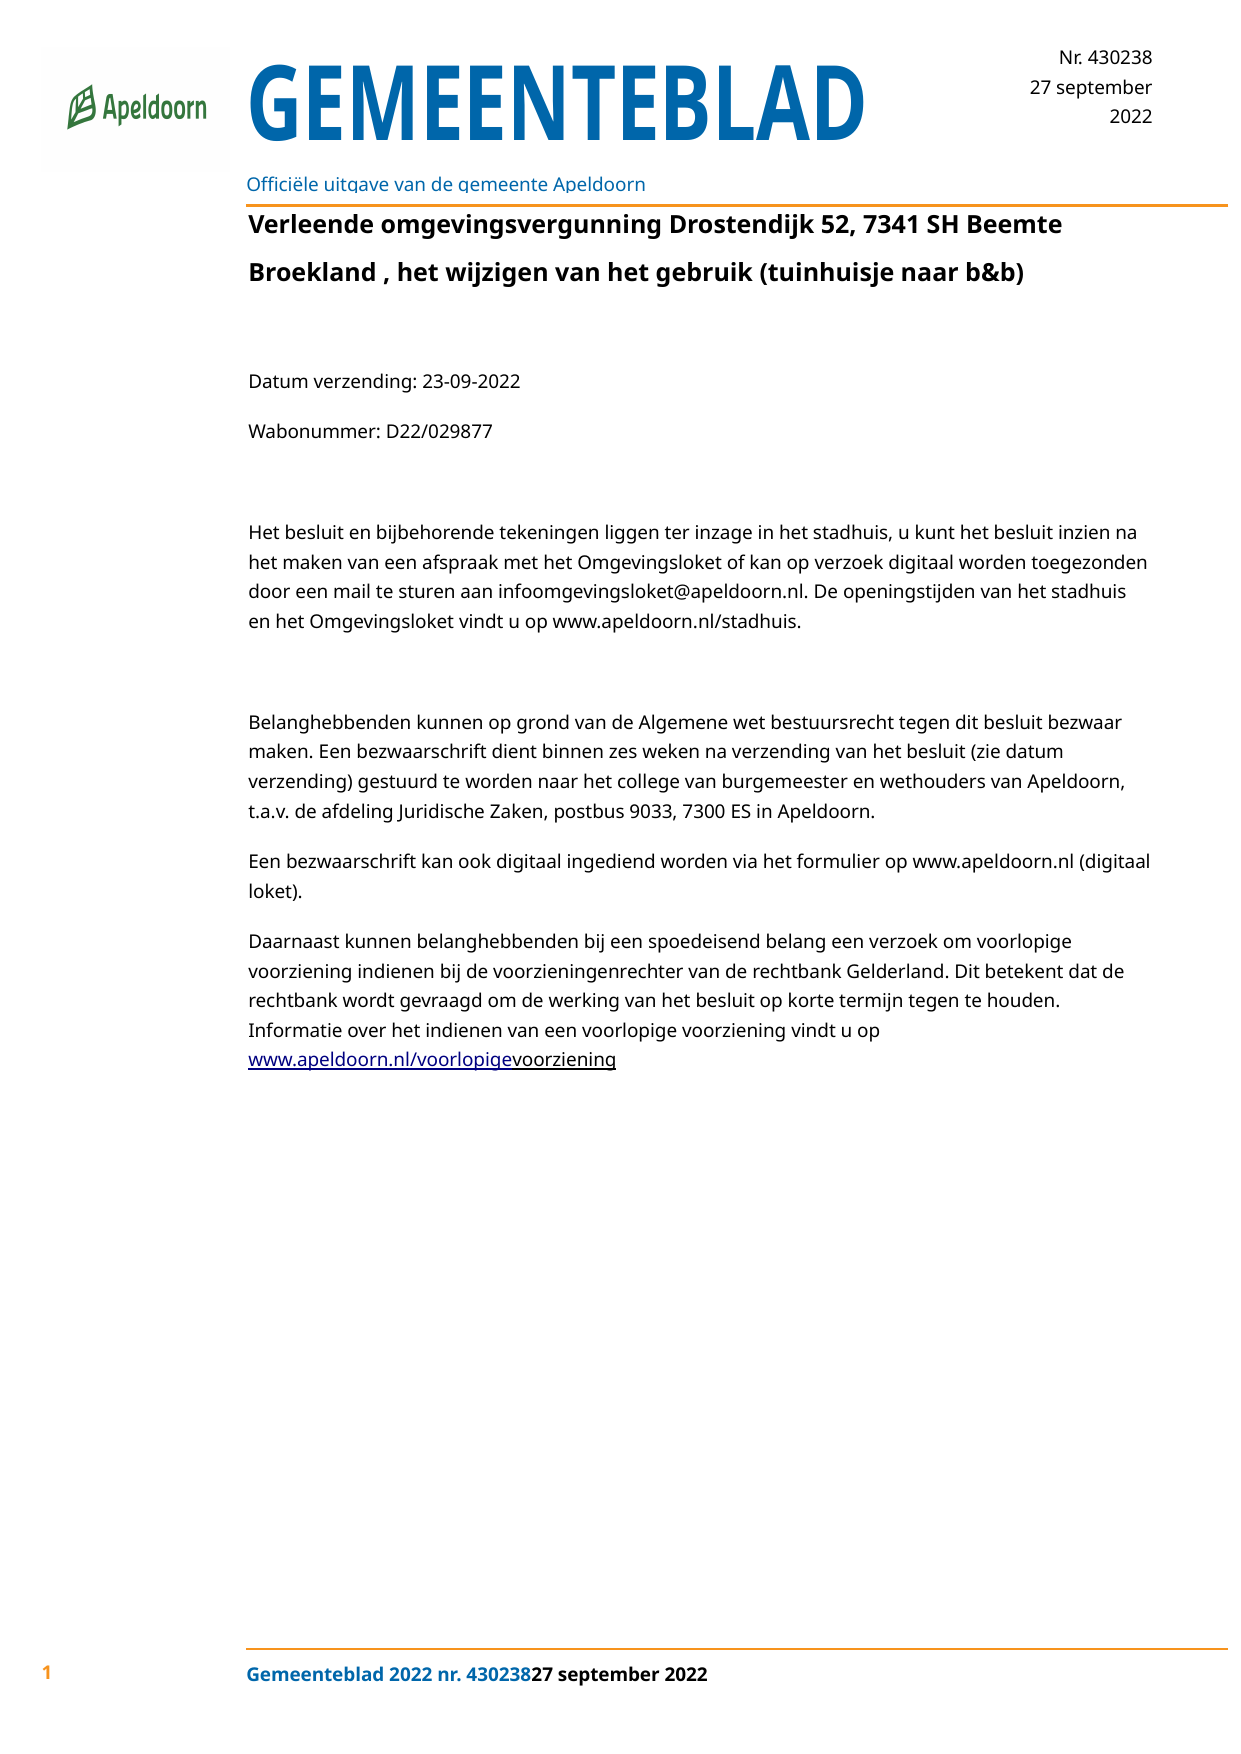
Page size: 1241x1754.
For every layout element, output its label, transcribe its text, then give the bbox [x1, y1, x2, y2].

text Daarnaast kunnen belanghebbenden bij een spoedeisend belang een verzoek om voorlopige voorziening indienen bij de voorzieningenrechter van de rechtbank Gelderland. Dit betekent dat de rechtbank wordt gevraagd om de werking van het besluit op korte termijn tegen te houden. Informatie over het indienen van een voorlopige voorziening vindt u op www.apeldoorn.nl/voorlopigevoorziening [248, 928, 1152, 1072]
text Het besluit en bijbehorende tekeningen liggen ter inzage in het stadhuis, u kunt het besluit inzien na het maken van een afspraak met het Omgevingsloket of kan op verzoek digitaal worden toegezonden door een mail te sturen aan infoomgevingsloket@apeldoorn.nl. De openingstijden van het stadhuis en het Omgevingsloket vindt u op www.apeldoorn.nl/stadhuis. [248, 519, 1152, 634]
text Datum verzending: 23-09-2022 [248, 368, 1152, 394]
picture [41, 47, 231, 172]
text Wabonummer: D22/029877 [248, 419, 1152, 444]
text Belanghebbenden kunnen op grond van de Algemene wet bestuursrecht tegen dit besluit bezwaar maken. Een bezwaarschrift dient binnen zes weken na verzending van het besluit (zie datum verzending) gestuurd te worden naar het college van burgemeester en wethouders van Apeldoorn, t.a.v. de afdeling Juridische Zaken, postbus 9033, 7300 ES in Apeldoorn. [248, 709, 1152, 824]
text Een bezwaarschrift kan ook digitaal ingediend worden via het formulier op www.apeldoorn.nl (digitaal loket). [248, 848, 1152, 904]
text Verleende omgevingsvergunning Drostendijk 52, 7341 SH Beemte Broekland , het wijzigen van het gebruik (tuinhuisje naar b&b) [248, 207, 1152, 288]
